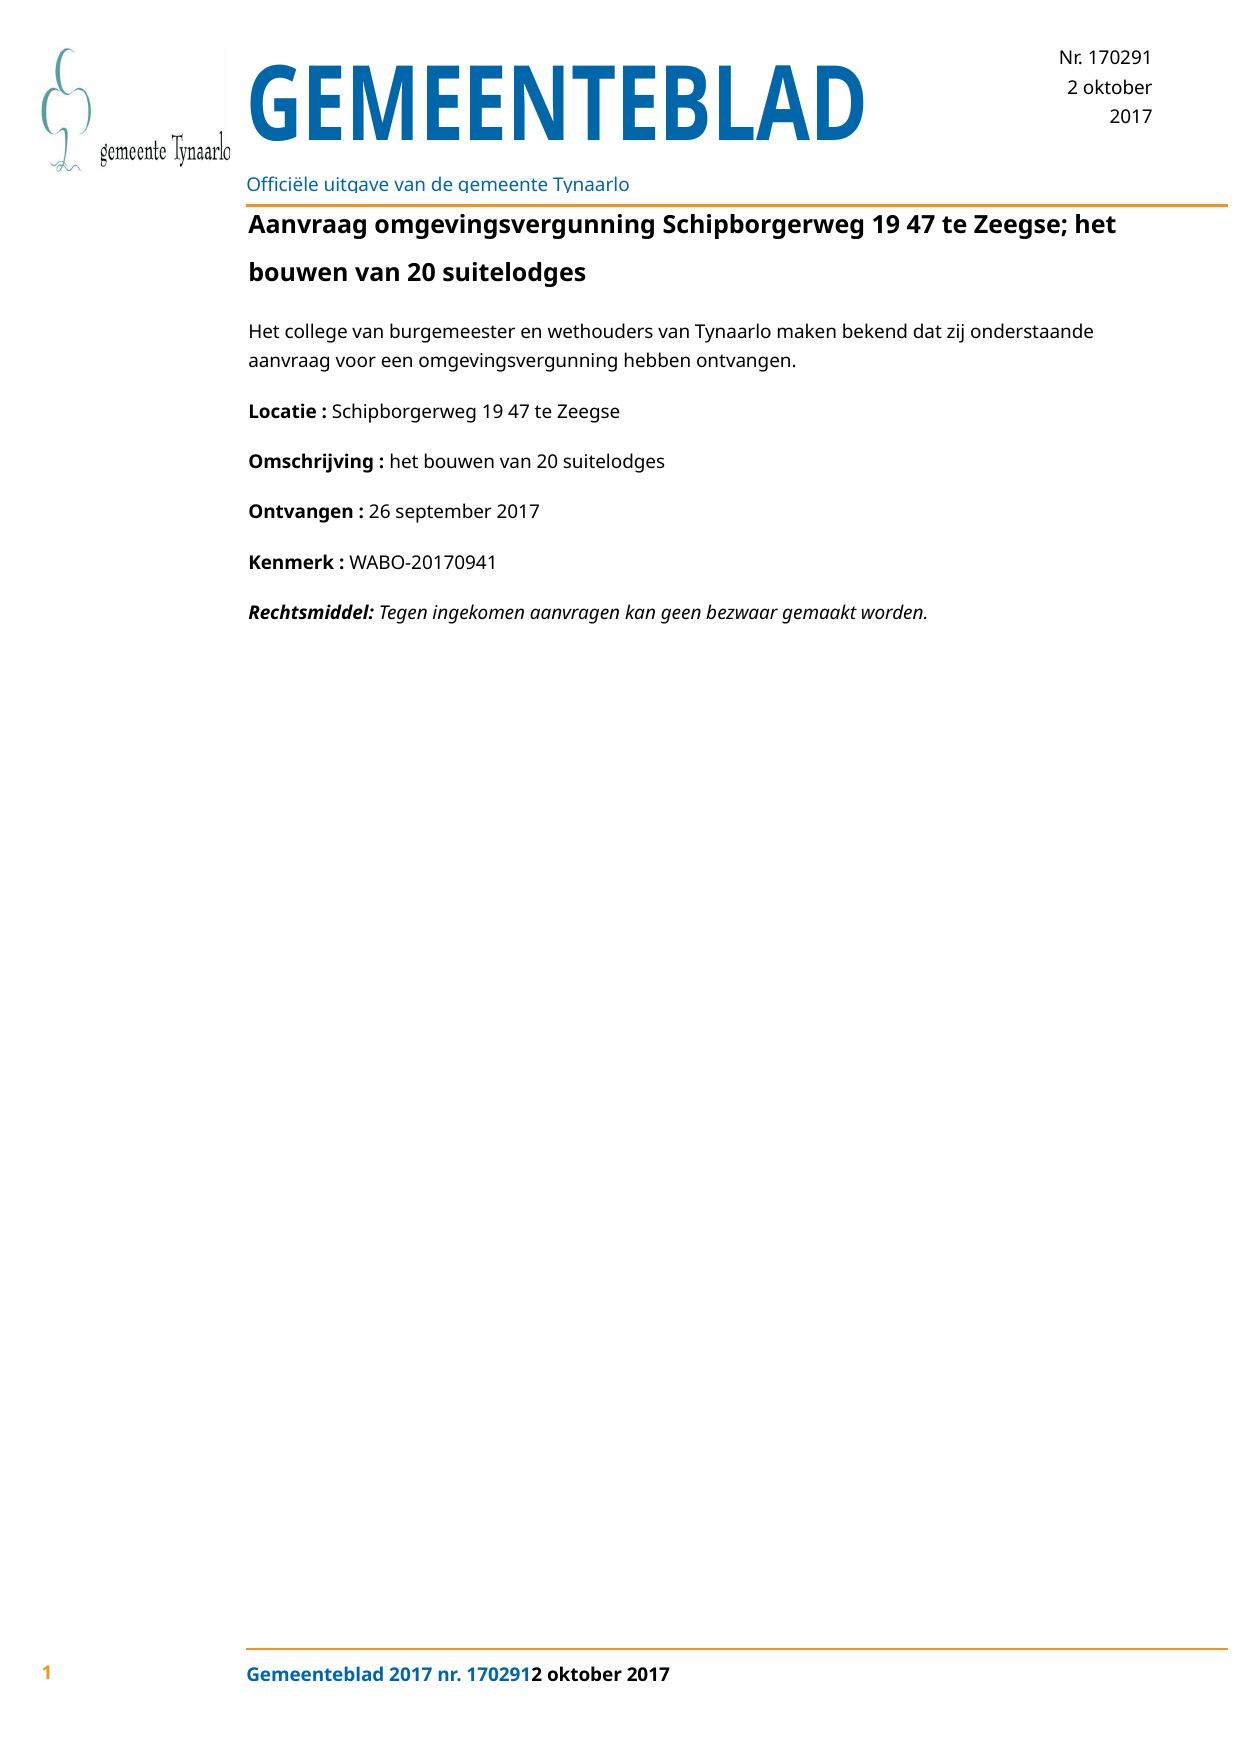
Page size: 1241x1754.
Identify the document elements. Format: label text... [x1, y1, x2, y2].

text Het college van burgemeester en wethouders van Tynaarlo maken bekend dat zij onderstaande aanvraag voor een omgevingsvergunning hebben ontvangen. [248, 318, 1152, 373]
text Rechtsmiddel: Tegen ingekomen aanvragen kan geen bezwaar gemaakt worden. [248, 599, 1152, 625]
text Locatie : Schipborgerweg 19 47 te Zeegse [248, 398, 1152, 424]
text Kenmerk : WABO-20170941 [248, 549, 1152, 575]
text Omschrijving : het bouwen van 20 suitelodges [248, 448, 1152, 474]
text Ontvangen : 26 september 2017 [248, 499, 1152, 524]
picture [41, 47, 231, 172]
text Aanvraag omgevingsvergunning Schipborgerweg 19 47 te Zeegse; het bouwen van 20 suitelodges [248, 207, 1152, 288]
